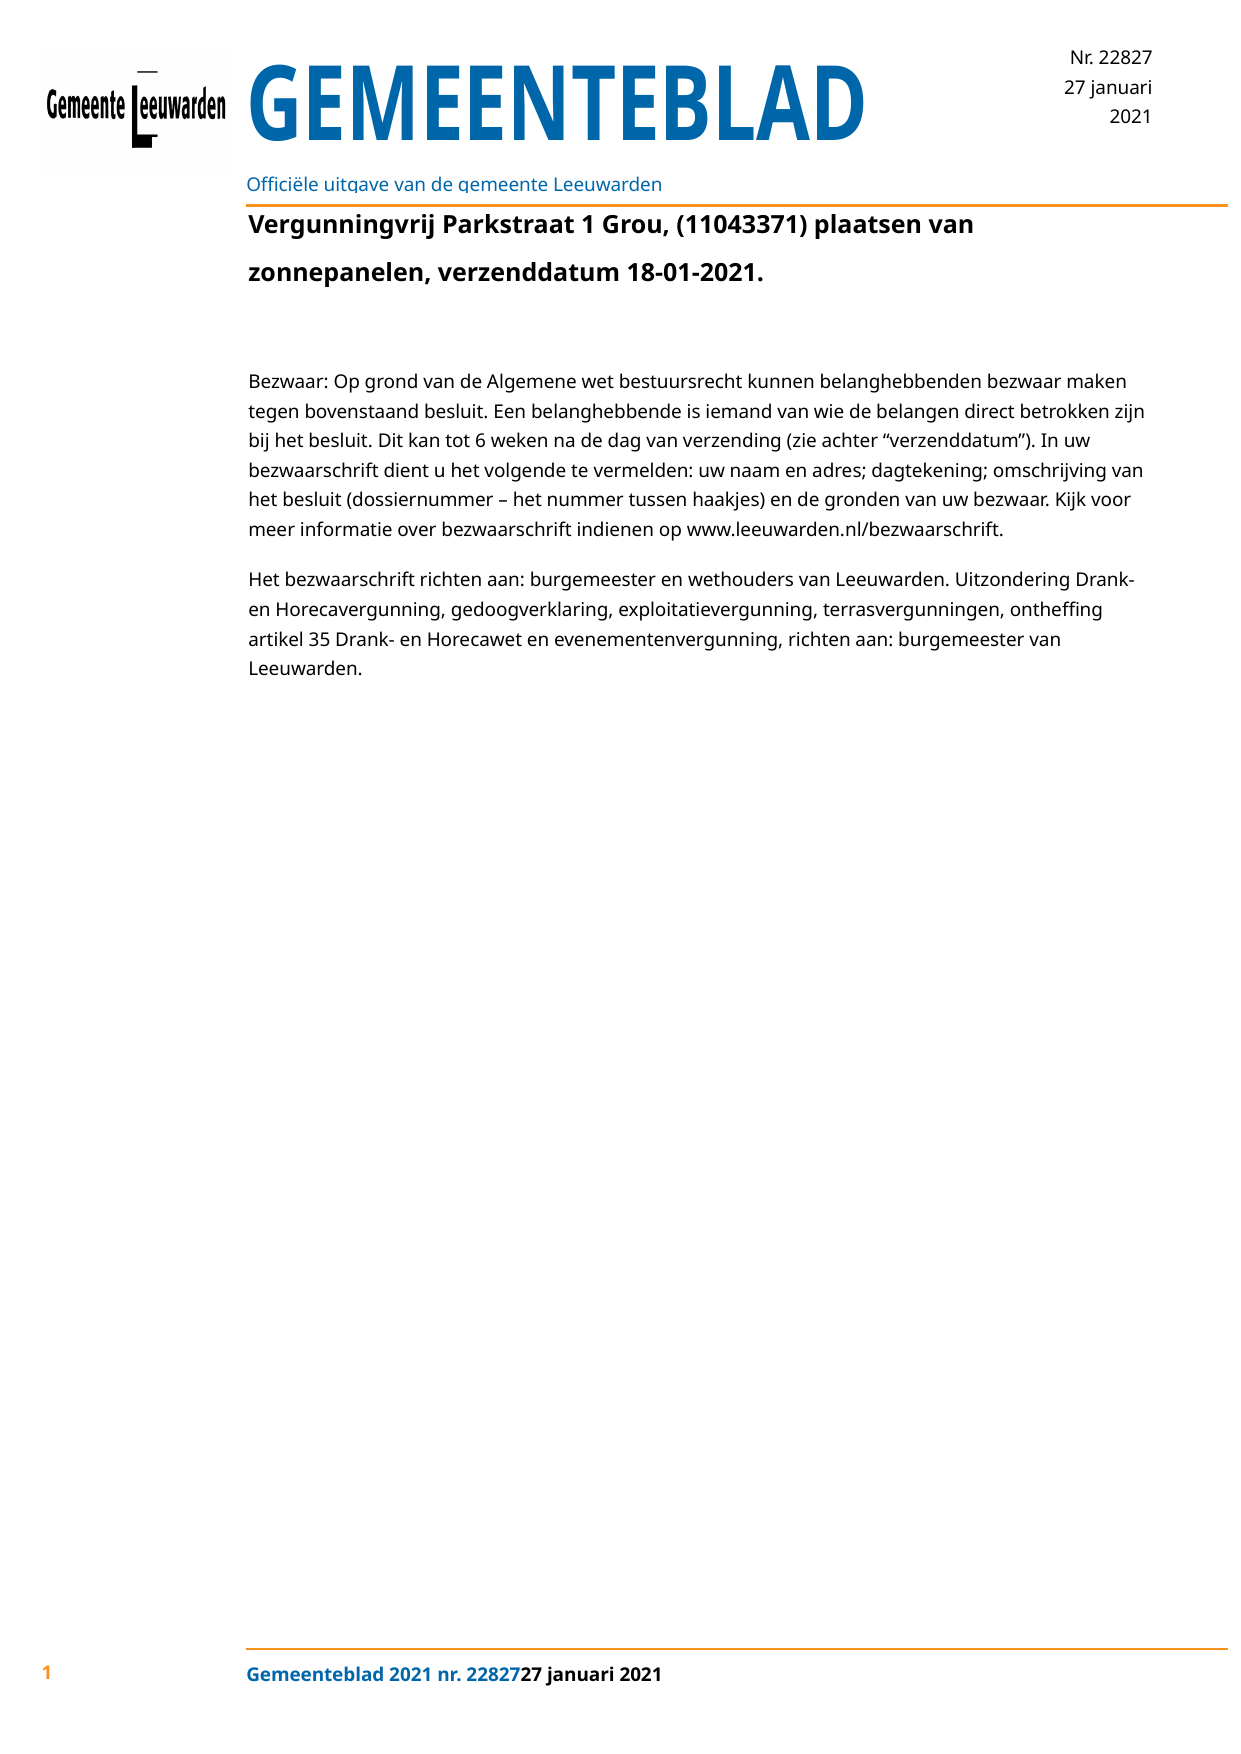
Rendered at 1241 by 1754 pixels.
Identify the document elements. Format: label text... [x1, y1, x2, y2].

text Het bezwaarschrift richten aan: burgemeester en wethouders van Leeuwarden. Uitzondering Drank- en Horecavergunning, gedoogverklaring, exploitatievergunning, terrasvergunningen, ontheffing artikel 35 Drank- en Horecawet en evenementenvergunning, richten aan: burgemeester van Leeuwarden. [248, 567, 1152, 681]
text Bezwaar: Op grond van de Algemene wet bestuursrecht kunnen belanghebbenden bezwaar maken tegen bovenstaand besluit. Een belanghebbende is iemand van wie de belangen direct betrokken zijn bij het besluit. Dit kan tot 6 weken na de dag van verzending (zie achter “verzenddatum”). In uw bezwaarschrift dient u het volgende te vermelden: uw naam en adres; dagtekening; omschrijving van het besluit (dossiernummer – het nummer tussen haakjes) en de gronden van uw bezwaar. Kijk voor meer informatie over bezwaarschrift indienen op www.leeuwarden.nl/bezwaarschrift. [248, 368, 1152, 542]
picture [41, 47, 231, 172]
text Vergunningvrij Parkstraat 1 Grou, (11043371) plaatsen van zonnepanelen, verzenddatum 18-01-2021. [248, 207, 1152, 288]
